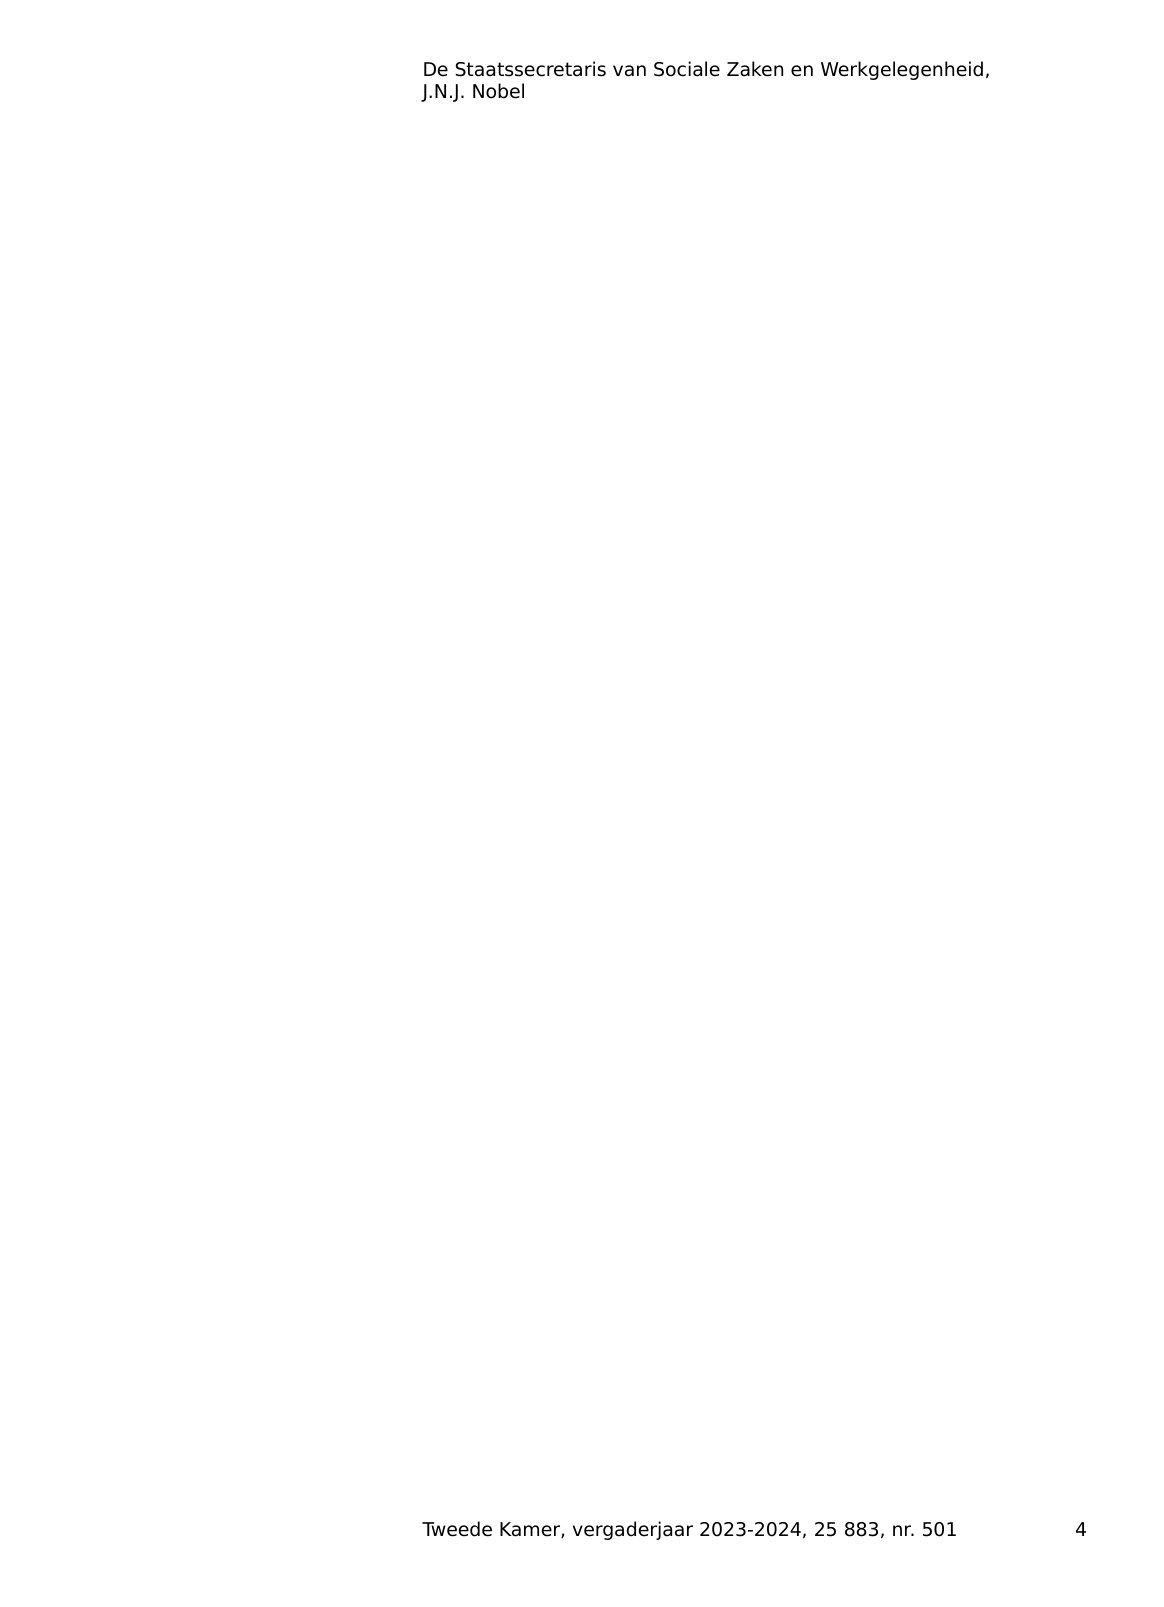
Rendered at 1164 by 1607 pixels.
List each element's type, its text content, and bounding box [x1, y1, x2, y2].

text De Staatssecretaris van Sociale Zaken en Werkgelegenheid, J.N.J. Nobel [422, 59, 1087, 103]
